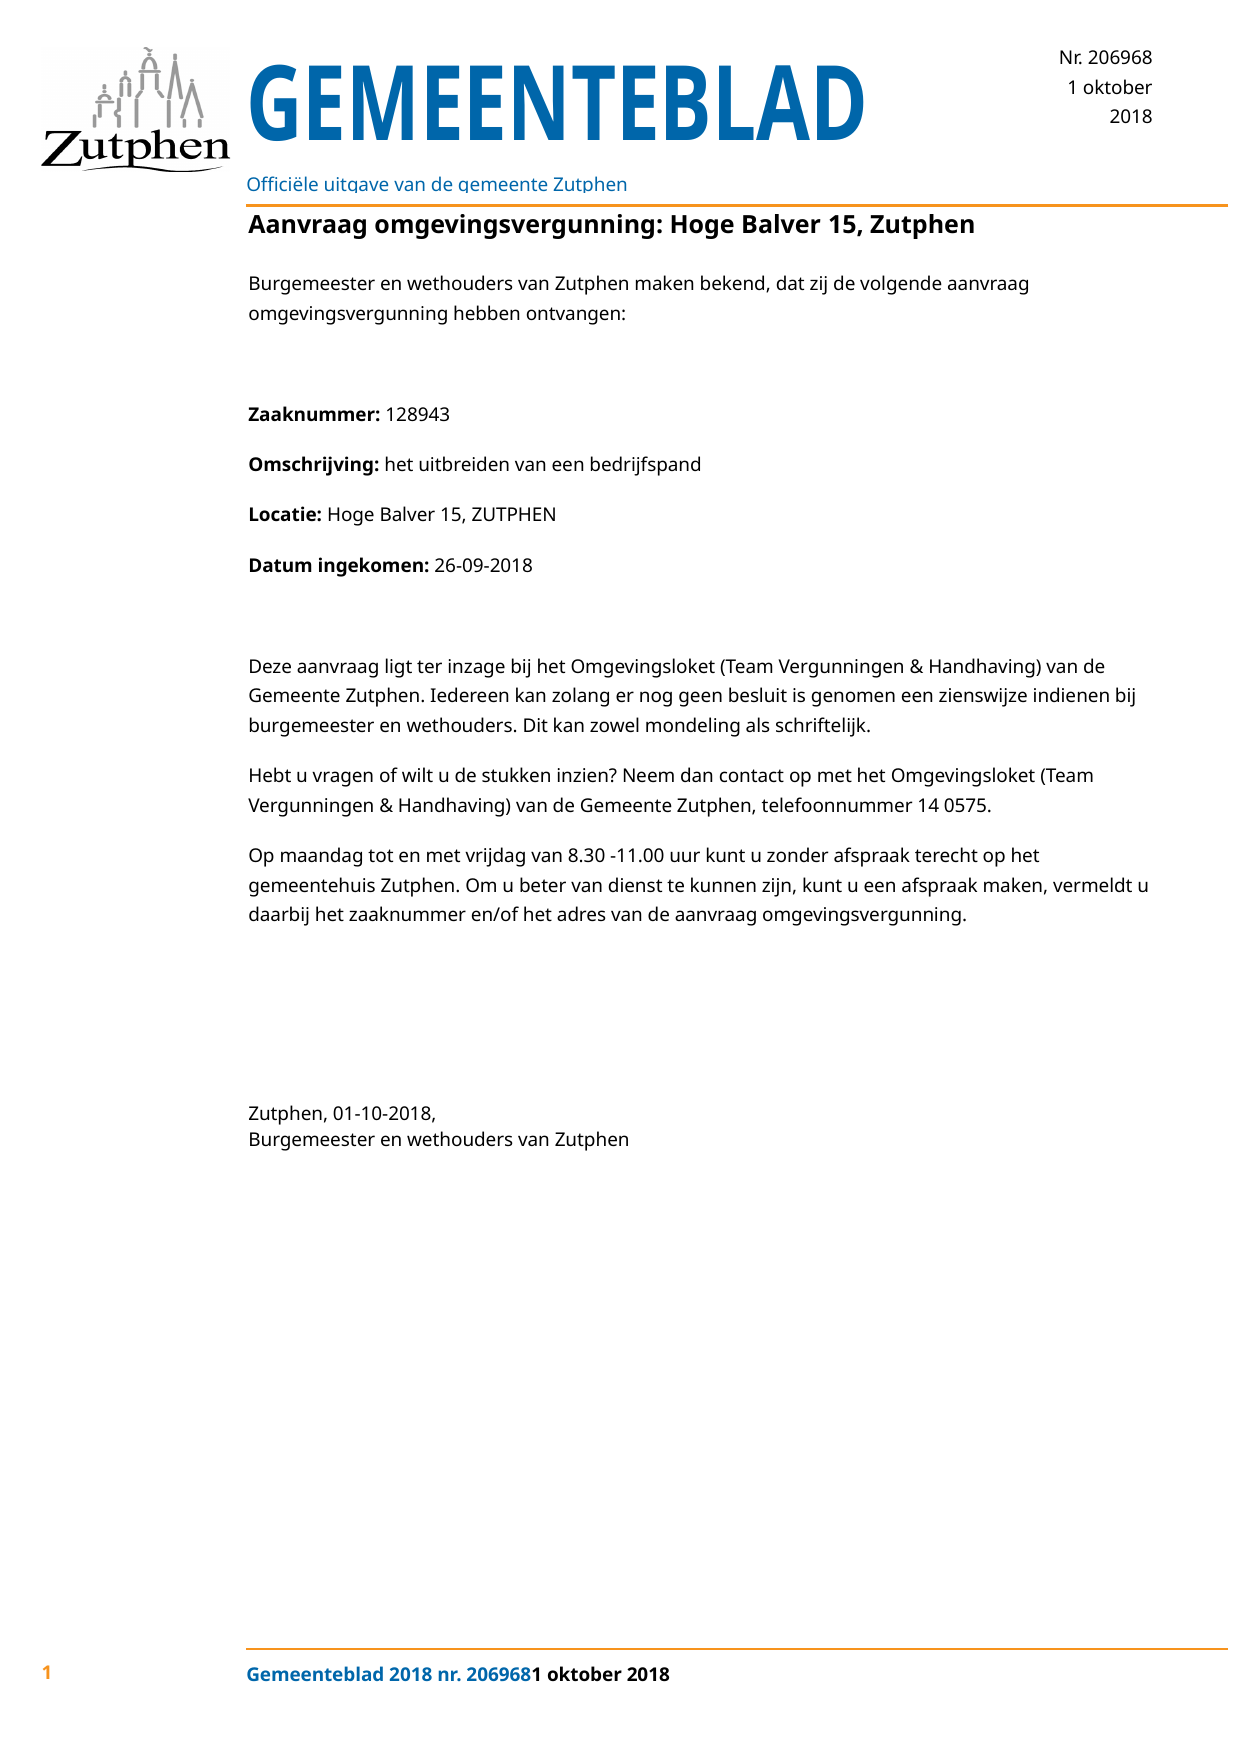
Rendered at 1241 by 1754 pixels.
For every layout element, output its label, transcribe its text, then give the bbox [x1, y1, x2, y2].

picture [41, 47, 231, 172]
text Aanvraag omgevingsvergunning: Hoge Balver 15, Zutphen [248, 207, 1152, 241]
text Hebt u vragen of wilt u de stukken inzien? Neem dan contact op met het Omgevingsloket (Team Vergunningen & Handhaving) van de Gemeente Zutphen, telefoonnummer 14 0575. [248, 762, 1152, 818]
text Datum ingekomen: 26-09-2018 [248, 552, 1152, 578]
text Zutphen, 01-10-2018, [248, 1101, 1152, 1126]
text Zaaknummer: 128943 [248, 401, 1152, 426]
text Locatie: Hoge Balver 15, ZUTPHEN [248, 502, 1152, 527]
text Burgemeester en wethouders van Zutphen maken bekend, dat zij de volgende aanvraag omgevingsvergunning hebben ontvangen: [248, 270, 1152, 326]
text Omschrijving: het uitbreiden van een bedrijfspand [248, 451, 1152, 477]
text Burgemeester en wethouders van Zutphen [248, 1126, 1152, 1152]
text Deze aanvraag ligt ter inzage bij het Omgevingsloket (Team Vergunningen & Handhaving) van de Gemeente Zutphen. Iedereen kan zolang er nog geen besluit is genomen een zienswijze indienen bij burgemeester en wethouders. Dit kan zowel mondeling als schriftelijk. [248, 653, 1152, 738]
text Op maandag tot en met vrijdag van 8.30 -11.00 uur kunt u zonder afspraak terecht op het gemeentehuis Zutphen. Om u beter van dienst te kunnen zijn, kunt u een afspraak maken, vermeldt u daarbij het zaaknummer en/of het adres van de aanvraag omgevingsvergunning. [248, 842, 1152, 927]
